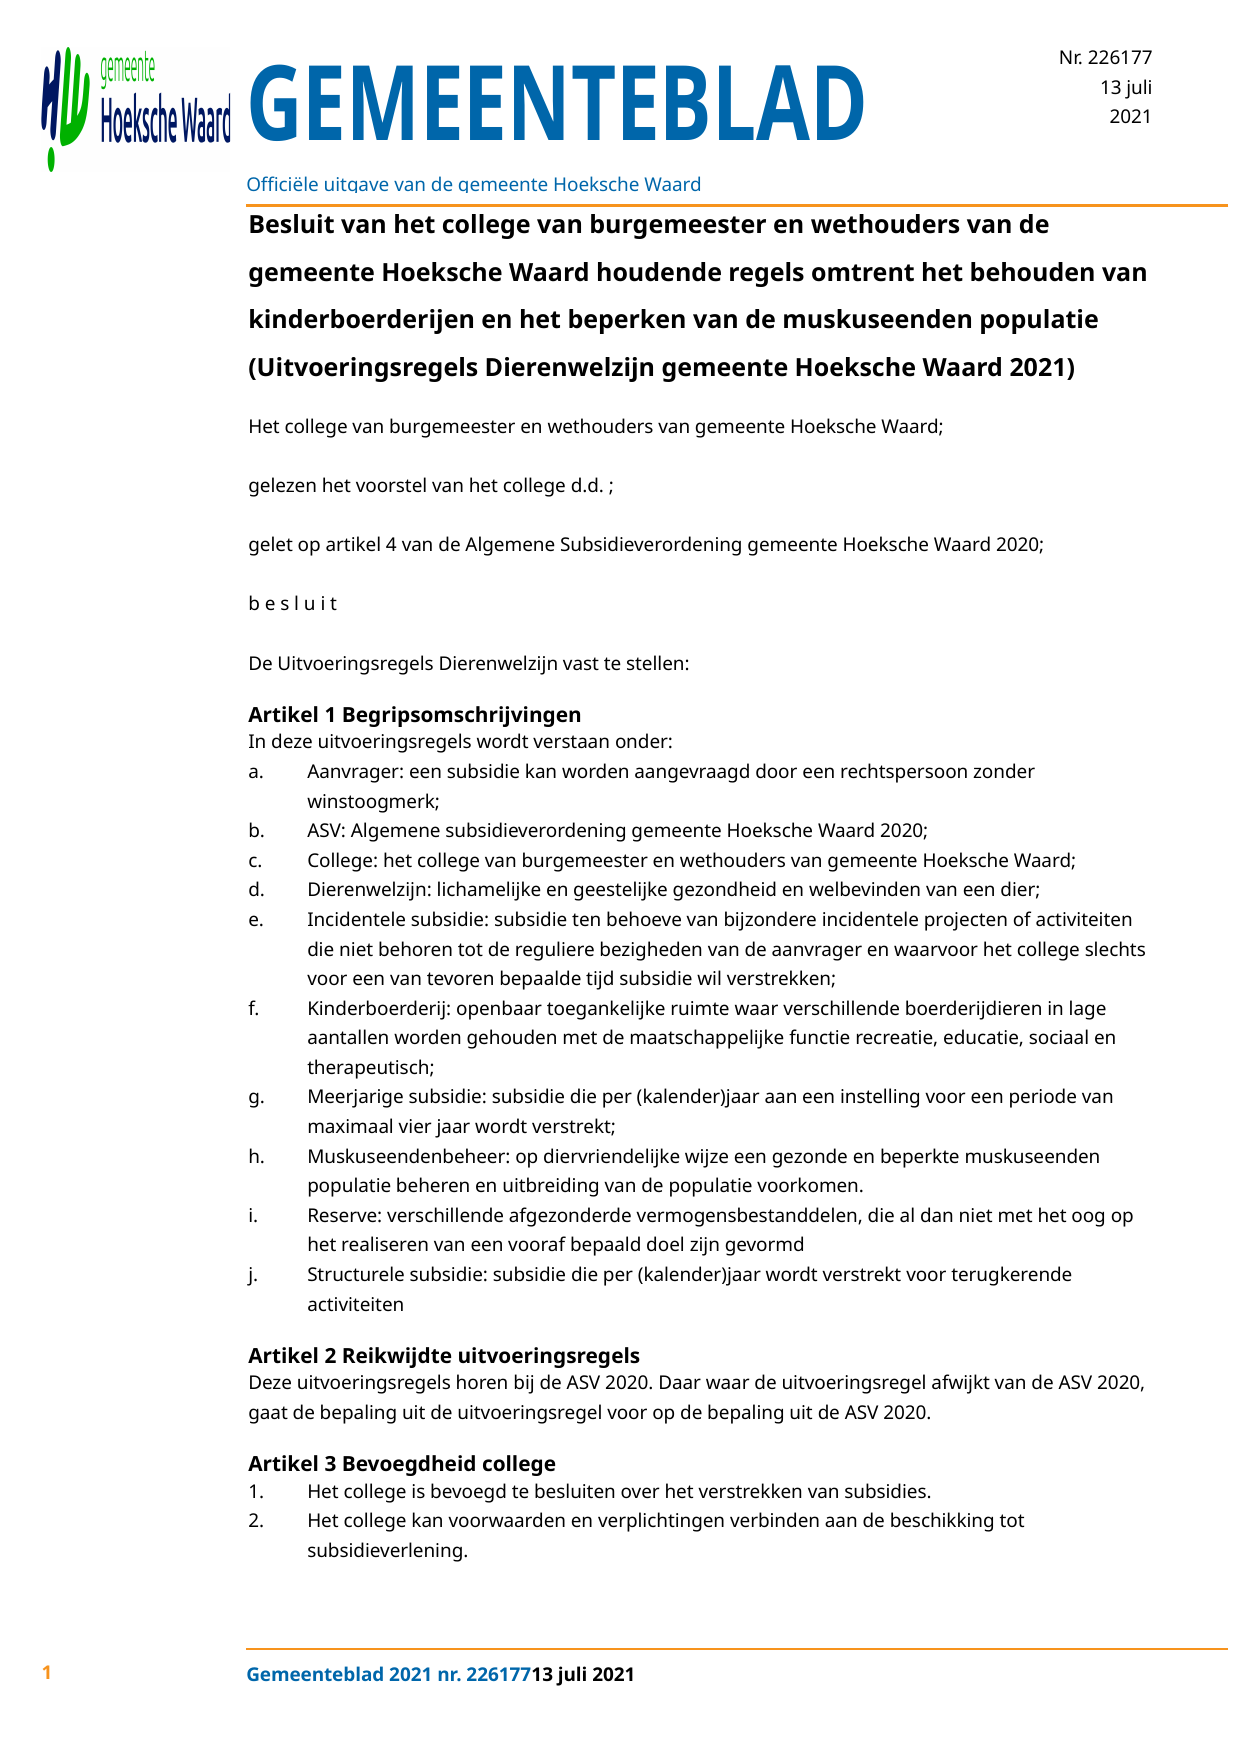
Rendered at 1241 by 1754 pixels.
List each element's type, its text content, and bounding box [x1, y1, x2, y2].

text Artikel 1 Begripsomschrijvingen [248, 700, 1152, 729]
text In deze uitvoeringsregels wordt verstaan onder: [248, 729, 1152, 754]
text Het college van burgemeester en wethouders van gemeente Hoeksche Waard; [248, 413, 1152, 439]
list Het college kan voorwaarden en verplichtingen verbinden aan de beschikking tot subsidieverlening. [248, 1508, 1152, 1563]
text Besluit van het college van burgemeester en wethouders van de gemeente Hoeksche Waard houdende regels omtrent het behouden van kinderboerderijen en het beperken van de muskuseenden populatie (Uitvoeringsregels Dierenwelzijn gemeente Hoeksche Waard 2021) [248, 207, 1152, 384]
list Aanvrager: een subsidie kan worden aangevraagd door een rechtspersoon zonder winstoogmerk; [248, 758, 1152, 813]
text De Uitvoeringsregels Dierenwelzijn vast te stellen: [248, 650, 1152, 676]
picture [41, 47, 231, 172]
text Artikel 2 Reikwijdte uitvoeringsregels [248, 1341, 1152, 1369]
list Incidentele subsidie: subsidie ten behoeve van bijzondere incidentele projecten of activiteiten die niet behoren tot de reguliere bezigheden van de aanvrager en waarvoor het college slechts voor een van tevoren bepaalde tijd subsidie wil verstrekken; [248, 906, 1152, 991]
text Deze uitvoeringsregels horen bij de ASV 2020. Daar waar de uitvoeringsregel afwijkt van de ASV 2020, gaat de bepaling uit de uitvoeringsregel voor op de bepaling uit de ASV 2020. [248, 1369, 1152, 1425]
list Muskuseendenbeheer: op diervriendelijke wijze een gezonde en beperkte muskuseenden populatie beheren en uitbreiding van de populatie voorkomen. [248, 1143, 1152, 1198]
list Reserve: verschillende afgezonderde vermogensbestanddelen, die al dan niet met het oog op het realiseren van een vooraf bepaald doel zijn gevormd [248, 1202, 1152, 1257]
list College: het college van burgemeester en wethouders van gemeente Hoeksche Waard; [248, 847, 1152, 873]
list ASV: Algemene subsidieverordening gemeente Hoeksche Waard 2020; [248, 817, 1152, 843]
text b e s l u i t [248, 591, 1152, 616]
list Structurele subsidie: subsidie die per (kalender)jaar wordt verstrekt voor terugkerende activiteiten [248, 1261, 1152, 1316]
text Artikel 3 Bevoegdheid college [248, 1449, 1152, 1478]
list Dierenwelzijn: lichamelijke en geestelijke gezondheid en welbevinden van een dier; [248, 877, 1152, 902]
text gelezen het voorstel van het college d.d. ; [248, 472, 1152, 498]
list Het college is bevoegd te besluiten over het verstrekken van subsidies. [248, 1478, 1152, 1504]
text gelet op artikel 4 van de Algemene Subsidieverordening gemeente Hoeksche Waard 2020; [248, 531, 1152, 557]
list Meerjarige subsidie: subsidie die per (kalender)jaar aan een instelling voor een periode van maximaal vier jaar wordt verstrekt; [248, 1084, 1152, 1139]
list Kinderboerderij: openbaar toegankelijke ruimte waar verschillende boerderijdieren in lage aantallen worden gehouden met de maatschappelijke functie recreatie, educatie, sociaal en therapeutisch; [248, 995, 1152, 1080]
